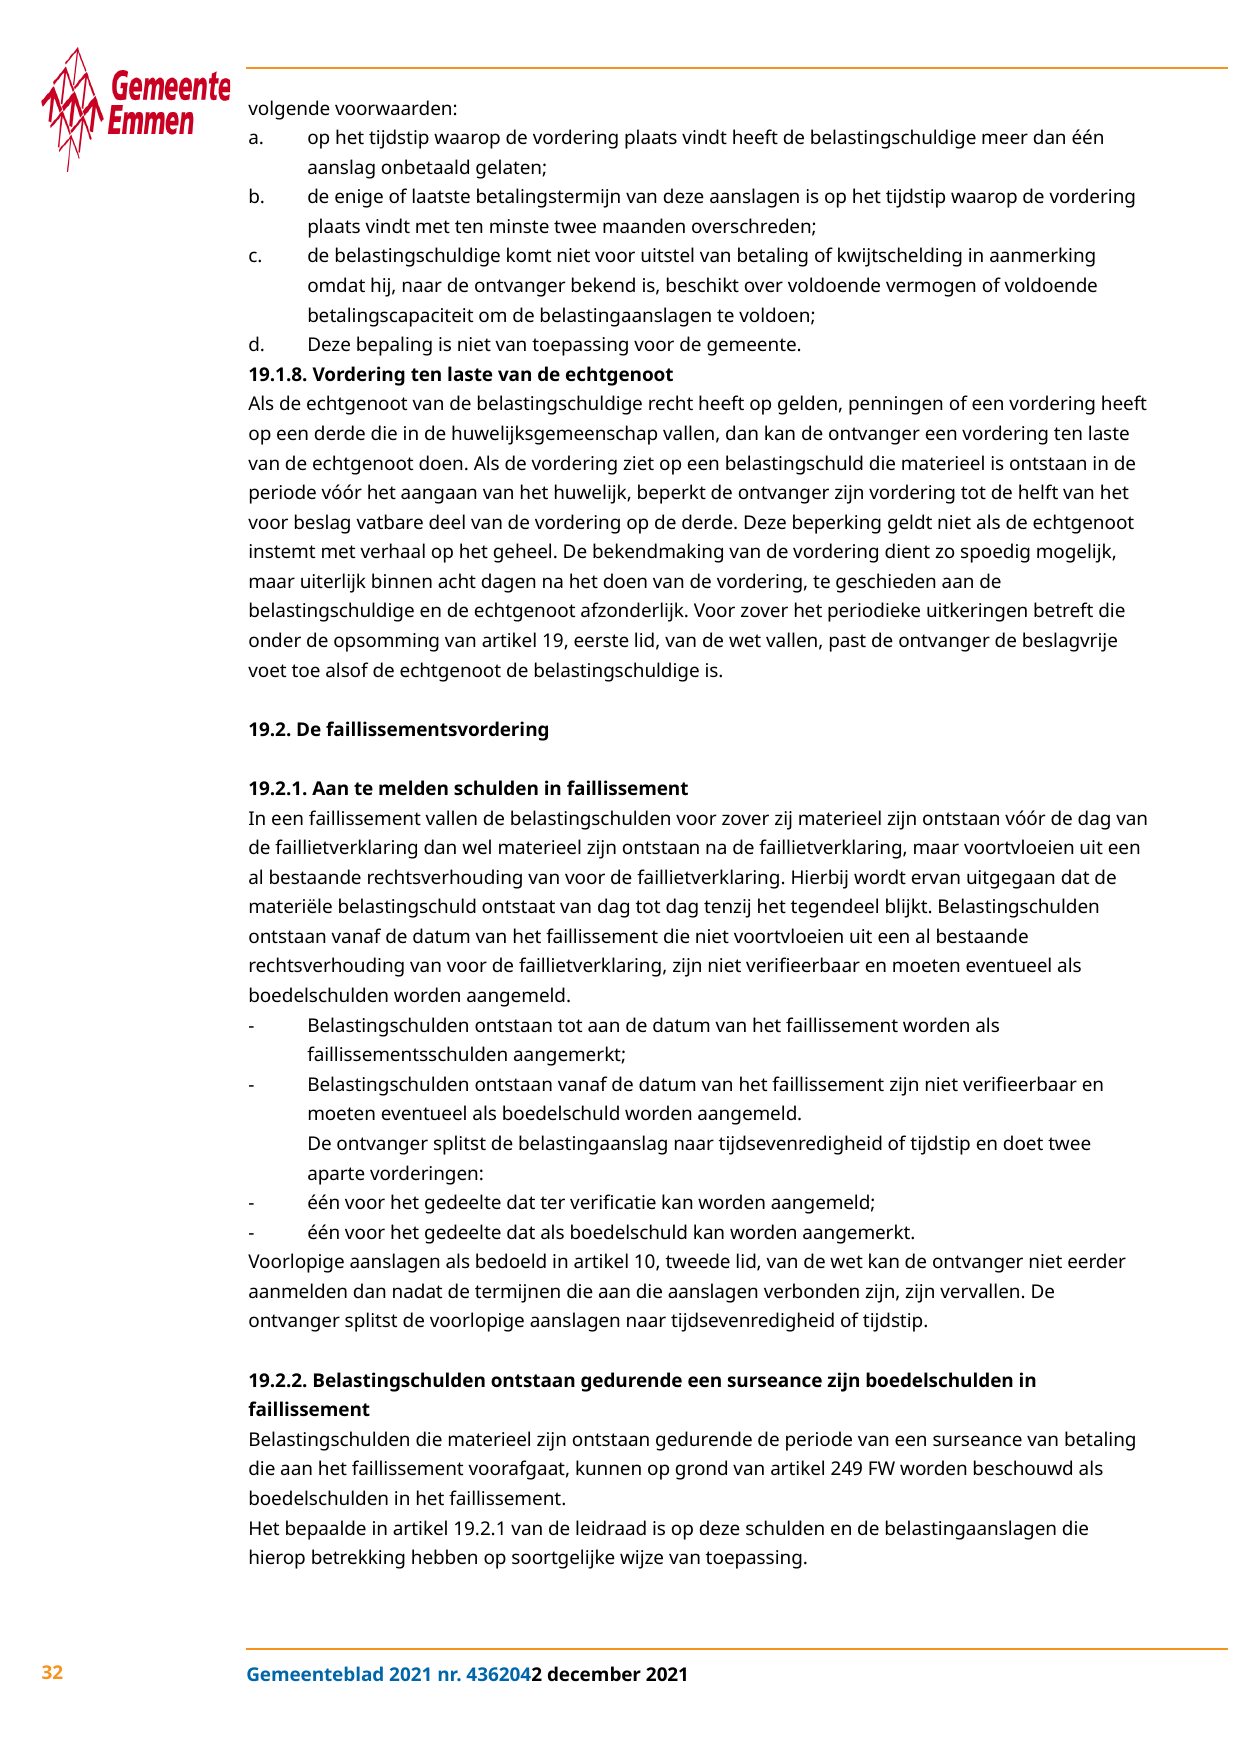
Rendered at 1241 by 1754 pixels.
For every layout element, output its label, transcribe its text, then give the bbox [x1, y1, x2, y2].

text Als de echtgenoot van de belastingschuldige recht heeft op gelden, penningen of een vordering heeft op een derde die in de huwelijksgemeenschap vallen, dan kan de ontvanger een vordering ten laste van de echtgenoot doen. Als de vordering ziet op een belastingschuld die materieel is ontstaan in de periode vóór het aangaan van het huwelijk, beperkt de ontvanger zijn vordering tot de helft van het voor beslag vatbare deel van de vordering op de derde. Deze beperking geldt niet als de echtgenoot instemt met verhaal op het geheel. De bekendmaking van de vordering dient zo spoedig mogelijk, maar uiterlijk binnen acht dagen na het doen van de vordering, te geschieden aan de belastingschuldige en de echtgenoot afzonderlijk. Voor zover het periodieke uitkeringen betreft die onder de opsomming van artikel 19, eerste lid, van de wet vallen, past de ontvanger de beslagvrije voet toe alsof de echtgenoot de belastingschuldige is. [248, 391, 1152, 683]
list Belastingschulden ontstaan vanaf de datum van het faillissement zijn niet verifieerbaar en moeten eventueel als boedelschuld worden aangemeld. [248, 1071, 1152, 1126]
text 19.2.2. Belastingschulden ontstaan gedurende een surseance zijn boedelschulden in faillissement [248, 1367, 1152, 1422]
text In een faillissement vallen de belastingschulden voor zover zij materieel zijn ontstaan vóór de dag van de faillietverklaring dan wel materieel zijn ontstaan na de faillietverklaring, maar voortvloeien uit een al bestaande rechtsverhouding van voor de faillietverklaring. Hierbij wordt ervan uitgegaan dat de materiële belastingschuld ontstaat van dag tot dag tenzij het tegendeel blijkt. Belastingschulden ontstaan vanaf de datum van het faillissement die niet voortvloeien uit een al bestaande rechtsverhouding van voor de faillietverklaring, zijn niet verifieerbaar en moeten eventueel als boedelschulden worden aangemeld. [248, 805, 1152, 1008]
list Belastingschulden ontstaan tot aan de datum van het faillissement worden als faillissementsschulden aangemerkt; [248, 1012, 1152, 1067]
text 19.2. De faillissementsvordering [248, 716, 1152, 742]
list Deze bepaling is niet van toepassing voor de gemeente. [248, 331, 1152, 357]
text volgende voorwaarden: [248, 95, 1152, 121]
text 19.1.8. Vordering ten laste van de echtgenoot [248, 361, 1152, 387]
picture [41, 47, 231, 172]
list op het tijdstip waarop de vordering plaats vindt heeft de belastingschuldige meer dan één aanslag onbetaald gelaten; [248, 124, 1152, 180]
text Voorlopige aanslagen als bedoeld in artikel 10, tweede lid, van de wet kan de ontvanger niet eerder aanmelden dan nadat de termijnen die aan die aanslagen verbonden zijn, zijn vervallen. De ontvanger splitst de voorlopige aanslagen naar tijdsevenredigheid of tijdstip. [248, 1248, 1152, 1333]
list één voor het gedeelte dat als boedelschuld kan worden aangemerkt. [248, 1219, 1152, 1245]
list de enige of laatste betalingstermijn van deze aanslagen is op het tijdstip waarop de vordering plaats vindt met ten minste twee maanden overschreden; [248, 183, 1152, 239]
text 19.2.1. Aan te melden schulden in faillissement [248, 775, 1152, 801]
list de belastingschuldige komt niet voor uitstel van betaling of kwijtschelding in aanmerking omdat hij, naar de ontvanger bekend is, beschikt over voldoende vermogen of voldoende betalingscapaciteit om de belastingaanslagen te voldoen; [248, 243, 1152, 328]
text Belastingschulden die materieel zijn ontstaan gedurende de periode van een surseance van betaling die aan het faillissement voorafgaat, kunnen op grond van artikel 249 FW worden beschouwd als boedelschulden in het faillissement. [248, 1426, 1152, 1511]
list De ontvanger splitst de belastingaanslag naar tijdsevenredigheid of tijdstip en doet twee aparte vorderingen: [248, 1130, 1152, 1186]
list één voor het gedeelte dat ter verificatie kan worden aangemeld; [248, 1189, 1152, 1215]
text Het bepaalde in artikel 19.2.1 van de leidraad is op deze schulden en de belastingaanslagen die hierop betrekking hebben op soortgelijke wijze van toepassing. [248, 1515, 1152, 1570]
